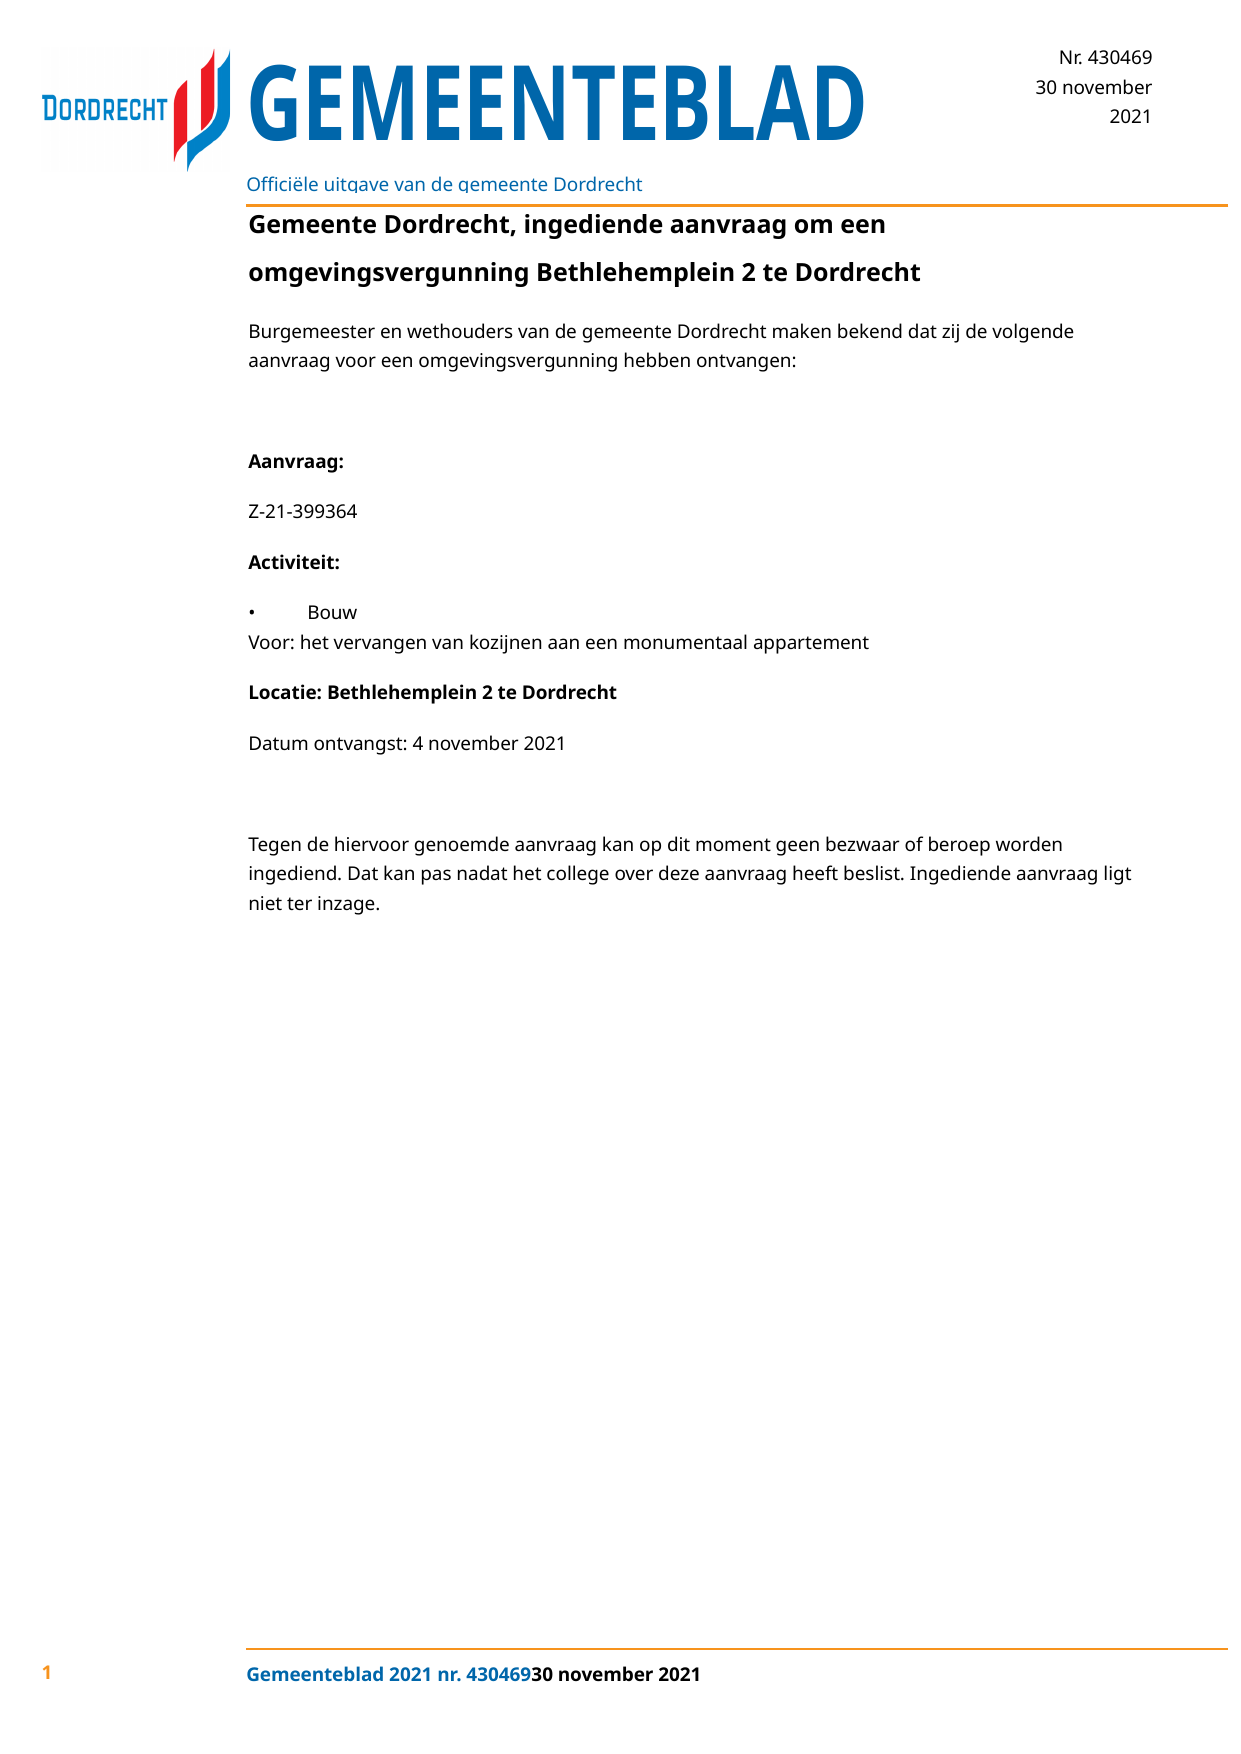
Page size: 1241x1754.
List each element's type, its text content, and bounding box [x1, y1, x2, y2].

text Activiteit: [248, 549, 1152, 575]
text Z-21-399364 [248, 499, 1152, 524]
text Voor: het vervangen van kozijnen aan een monumentaal appartement [248, 629, 1152, 655]
picture [41, 47, 231, 172]
text Burgemeester en wethouders van de gemeente Dordrecht maken bekend dat zij de volgende aanvraag voor een omgevingsvergunning hebben ontvangen: [248, 318, 1152, 373]
text Gemeente Dordrecht, ingediende aanvraag om een omgevingsvergunning Bethlehemplein 2 te Dordrecht [248, 207, 1152, 288]
list Bouw [248, 599, 1152, 625]
text Locatie: Bethlehemplein 2 te Dordrecht [248, 679, 1152, 705]
text Tegen de hiervoor genoemde aanvraag kan op dit moment geen bezwaar of beroep worden ingediend. Dat kan pas nadat het college over deze aanvraag heeft beslist. Ingediende aanvraag ligt niet ter inzage. [248, 831, 1152, 916]
text Datum ontvangst: 4 november 2021 [248, 730, 1152, 756]
text Aanvraag: [248, 448, 1152, 474]
